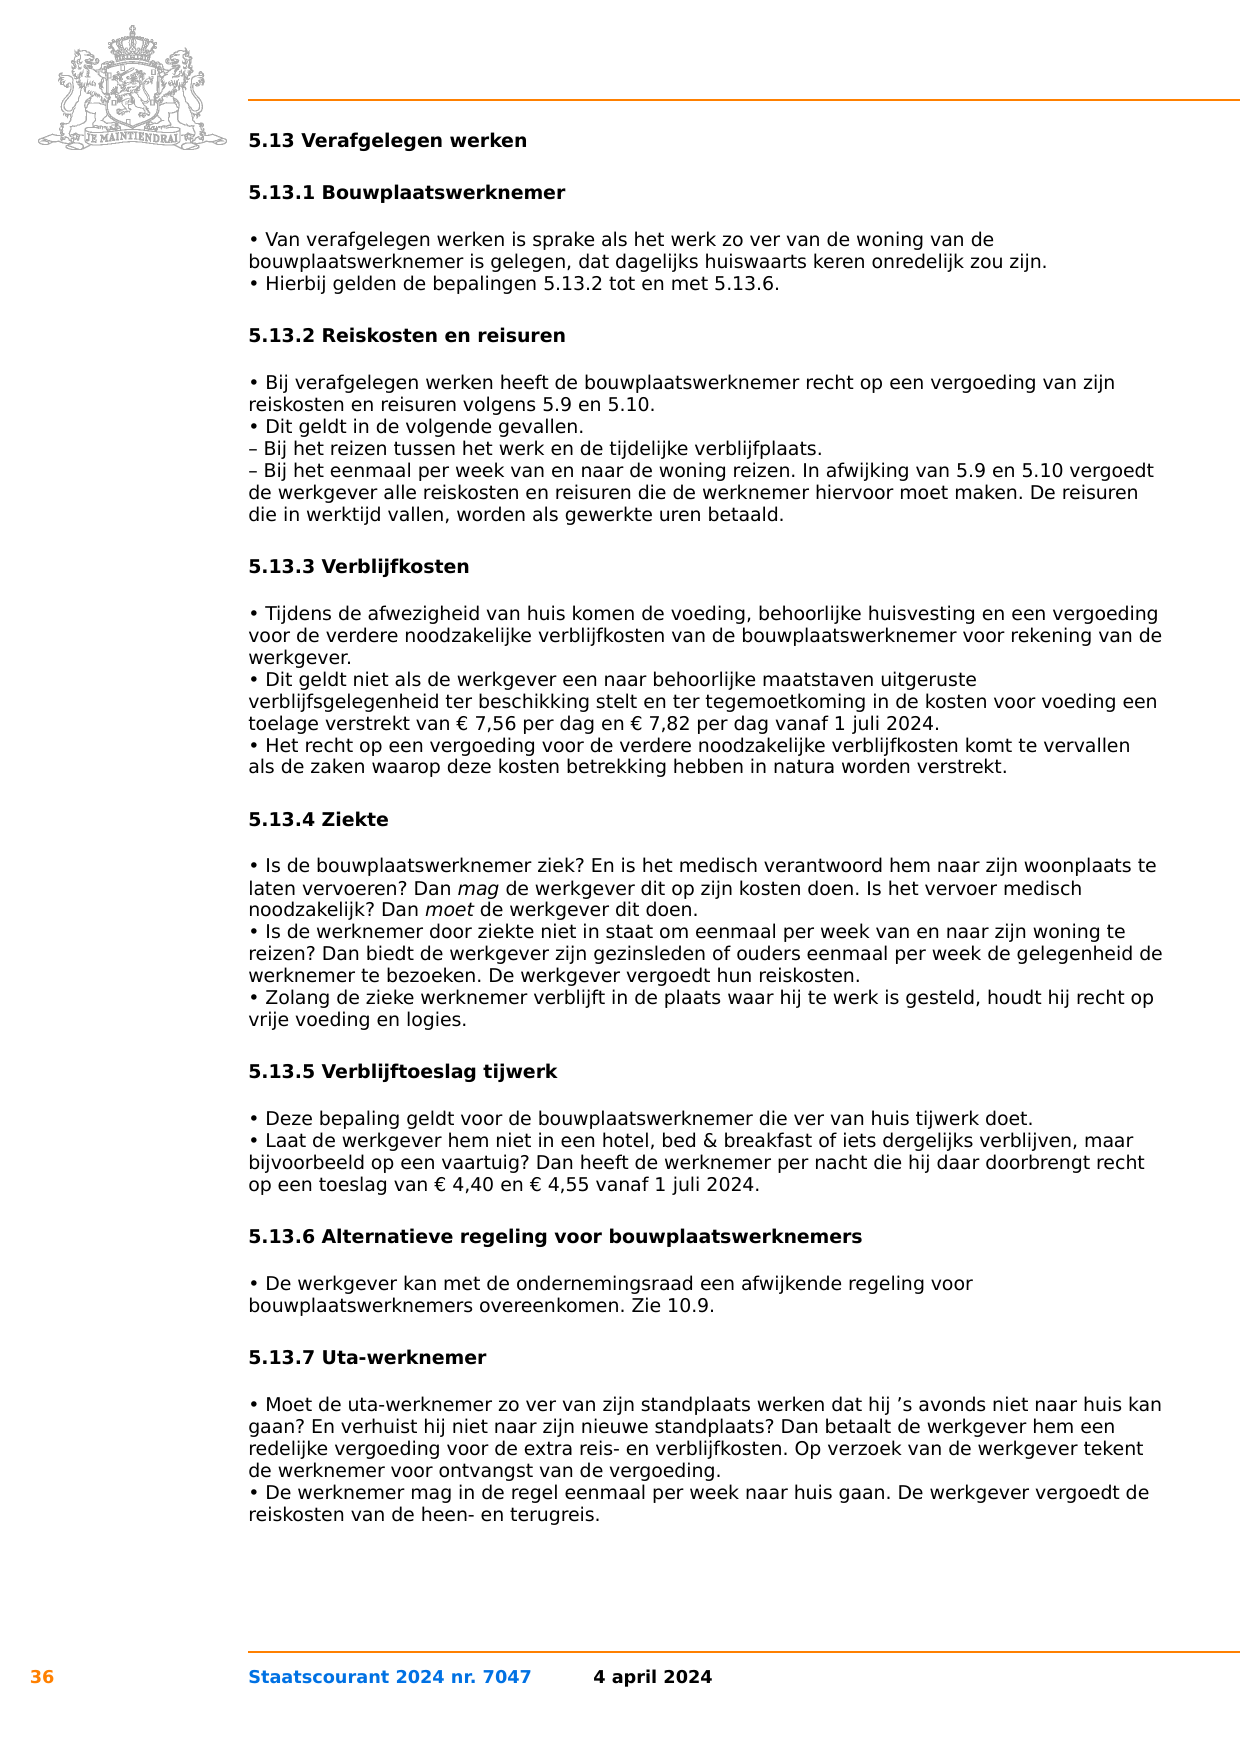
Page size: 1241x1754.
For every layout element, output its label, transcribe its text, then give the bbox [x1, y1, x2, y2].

picture [38, 25, 227, 150]
text • Van verafgelegen werken is sprake als het werk zo ver van de woning van de bouwplaatswerknemer is gelegen, dat dagelijks huiswaarts keren onredelijk zou zijn. [248, 229, 1163, 273]
subtitle 5.13.5 Verblijftoeslag tijwerk [248, 1061, 1163, 1083]
subtitle 5.13.1 Bouwplaatswerknemer [248, 182, 1163, 204]
text • De werkgever kan met de ondernemingsraad een afwijkende regeling voor bouwplaatswerknemers overeenkomen. Zie 10.9. [248, 1273, 1163, 1317]
subtitle 5.13.2 Reiskosten en reisuren [248, 325, 1163, 347]
text • Zolang de zieke werknemer verblijft in de plaats waar hij te werk is gesteld, houdt hij recht op vrije voeding en logies. [248, 987, 1163, 1031]
text • Dit geldt niet als de werkgever een naar behoorlijke maatstaven uitgeruste verblijfsgelegenheid ter beschikking stelt en ter tegemoetkoming in de kosten voor voeding een toelage verstrekt van € 7,56 per dag en € 7,82 per dag vanaf 1 juli 2024. [248, 668, 1163, 734]
text • Het recht op een vergoeding voor de verdere noodzakelijke verblijfkosten komt te vervallen als de zaken waarop deze kosten betrekking hebben in natura worden verstrekt. [248, 734, 1163, 778]
subtitle 5.13.4 Ziekte [248, 808, 1163, 830]
text • De werknemer mag in de regel eenmaal per week naar huis gaan. De werkgever vergoedt de reiskosten van de heen- en terugreis. [248, 1482, 1163, 1526]
subtitle 5.13 Verafgelegen werken [248, 130, 1163, 152]
text • Is de bouwplaatswerknemer ziek? En is het medisch verantwoord hem naar zijn woonplaats te laten vervoeren? Dan mag de werkgever dit op zijn kosten doen. Is het vervoer medisch noodzakelijk? Dan moet de werkgever dit doen. [248, 855, 1163, 921]
text • Is de werknemer door ziekte niet in staat om eenmaal per week van en naar zijn woning te reizen? Dan biedt de werkgever zijn gezinsleden of ouders eenmaal per week de gelegenheid de werknemer te bezoeken. De werkgever vergoedt hun reiskosten. [248, 921, 1163, 987]
text • Laat de werkgever hem niet in een hotel, bed & breakfast of iets dergelijks verblijven, maar bijvoorbeeld op een vaartuig? Dan heeft de werknemer per nacht die hij daar doorbrengt recht op een toeslag van € 4,40 en € 4,55 vanaf 1 juli 2024. [248, 1130, 1163, 1196]
text • Tijdens de afwezigheid van huis komen de voeding, behoorlijke huisvesting en een vergoeding voor de verdere noodzakelijke verblijfkosten van de bouwplaatswerknemer voor rekening van de werkgever. [248, 603, 1163, 668]
subtitle 5.13.6 Alternatieve regeling voor bouwplaatswerknemers [248, 1226, 1163, 1248]
text • Bij verafgelegen werken heeft de bouwplaatswerknemer recht op een vergoeding van zijn reiskosten en reisuren volgens 5.9 en 5.10. [248, 372, 1163, 416]
text • Dit geldt in de volgende gevallen. [248, 416, 1163, 438]
subtitle 5.13.3 Verblijfkosten [248, 556, 1163, 578]
subtitle 5.13.7 Uta-werknemer [248, 1347, 1163, 1369]
text – Bij het reizen tussen het werk en de tijdelijke verblijfplaats. [248, 438, 1163, 460]
text • Moet de uta-werknemer zo ver van zijn standplaats werken dat hij ’s avonds niet naar huis kan gaan? En verhuist hij niet naar zijn nieuwe standplaats? Dan betaalt de werkgever hem een redelijke vergoeding voor de extra reis- en verblijfkosten. Op verzoek van de werkgever tekent de werknemer voor ontvangst van de vergoeding. [248, 1394, 1163, 1482]
text • Deze bepaling geldt voor de bouwplaatswerknemer die ver van huis tijwerk doet. [248, 1108, 1163, 1130]
text – Bij het eenmaal per week van en naar de woning reizen. In afwijking van 5.9 en 5.10 vergoedt de werkgever alle reiskosten en reisuren die de werknemer hiervoor moet maken. De reisuren die in werktijd vallen, worden als gewerkte uren betaald. [248, 460, 1163, 526]
text • Hierbij gelden de bepalingen 5.13.2 tot en met 5.13.6. [248, 273, 1163, 295]
